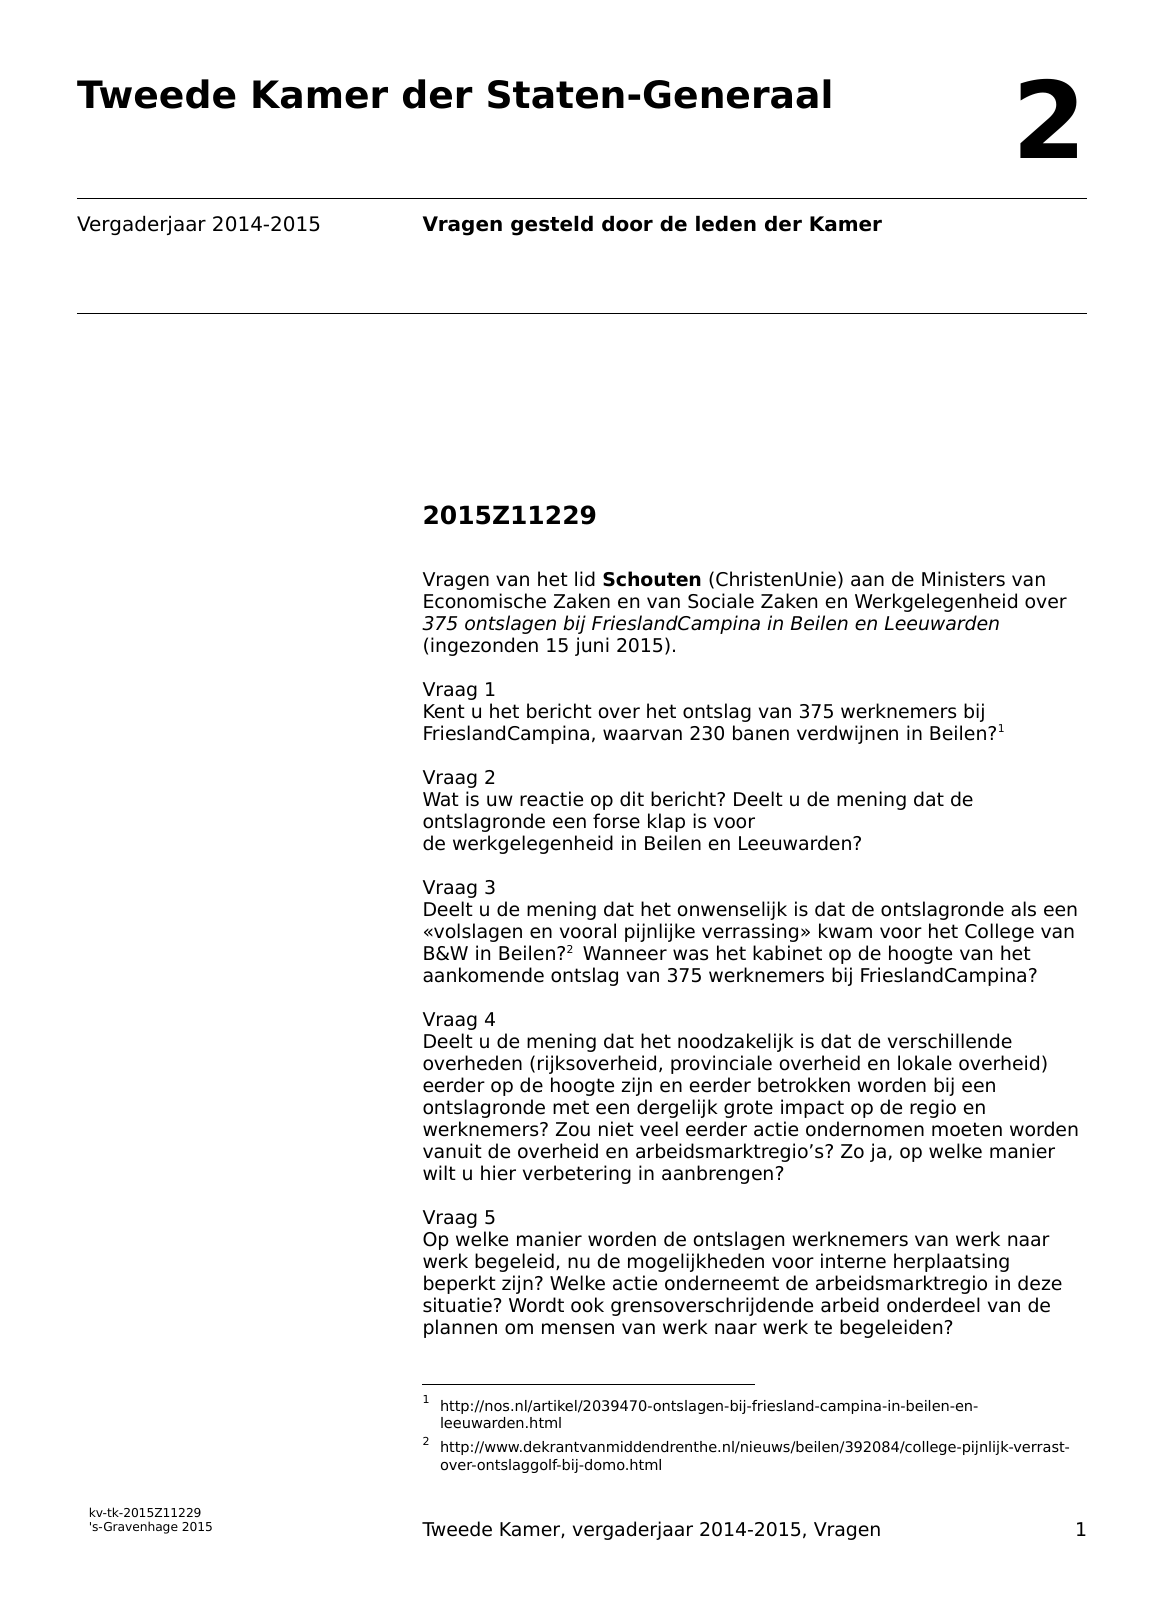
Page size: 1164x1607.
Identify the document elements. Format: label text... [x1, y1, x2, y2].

text Wat is uw reactie op dit bericht? Deelt u de mening dat de ontslagronde een forse klap is voor [422, 789, 1087, 833]
text http://nos.nl/artikel/2039470-ontslagen-bij-friesland-campina-in-beilen-en-leeuwarden.html [422, 1393, 1087, 1432]
text de werkgelegenheid in Beilen en Leeuwarden? [422, 833, 1087, 855]
table_cell Vergaderjaar 2014-2015 [77, 199, 422, 313]
text Vraag 5 [422, 1207, 1087, 1229]
text kv-tk-2015Z11229 [88, 1506, 323, 1520]
text Vragen van het lid Schouten (ChristenUnie) aan de Ministers van Economische Zaken en van Sociale Zaken en Werkgelegenheid over 375 ontslagen bij FrieslandCampina in Beilen en Leeuwarden (ingezonden 15 juni 2015). [422, 569, 1087, 657]
table_header Tweede Kamer der Staten-Generaal [77, 59, 886, 198]
text Deelt u de mening dat het onwenselijk is dat de ontslagronde als een «volslagen en vooral pijnlijke verrassing» kwam voor het College van B&W in Beilen? Wanneer was het kabinet op de hoogte van het aankomende ontslag van 375 werknemers bij FrieslandCampina? [422, 899, 1087, 987]
text Vraag 3 [422, 877, 1087, 899]
text Kent u het bericht over het ontslag van 375 werknemers bij FrieslandCampina, waarvan 230 banen verdwijnen in Beilen? [422, 701, 1087, 745]
table_header 2 [886, 59, 1087, 198]
text 2015Z11229 [422, 501, 1087, 531]
text Vraag 4 [422, 1009, 1087, 1031]
text Op welke manier worden de ontslagen werknemers van werk naar werk begeleid, nu de mogelijkheden voor interne herplaatsing beperkt zijn? Welke actie onderneemt de arbeidsmarktregio in deze situatie? Wordt ook grensoverschrijdende arbeid onderdeel van de plannen om mensen van werk naar werk te begeleiden? [422, 1229, 1087, 1339]
text Deelt u de mening dat het noodzakelijk is dat de verschillende overheden (rijksoverheid, provinciale overheid en lokale overheid) eerder op de hoogte zijn en eerder betrokken worden bij een ontslagronde met een dergelijk grote impact op de regio en werknemers? Zou niet veel eerder actie ondernomen moeten worden vanuit de overheid en arbeidsmarktregio’s? Zo ja, op welke manier wilt u hier verbetering in aanbrengen? [422, 1031, 1087, 1185]
text Vraag 2 [422, 767, 1087, 789]
text http://www.dekrantvanmiddendrenthe.nl/nieuws/beilen/392084/college-pijnlijk-verrast-over-ontslaggolf-bij-domo.html [422, 1435, 1087, 1474]
table_cell Vragen gesteld door de leden der Kamer [422, 199, 1087, 313]
text Vraag 1 [422, 679, 1087, 701]
text 's-Gravenhage 2015 [88, 1520, 323, 1534]
